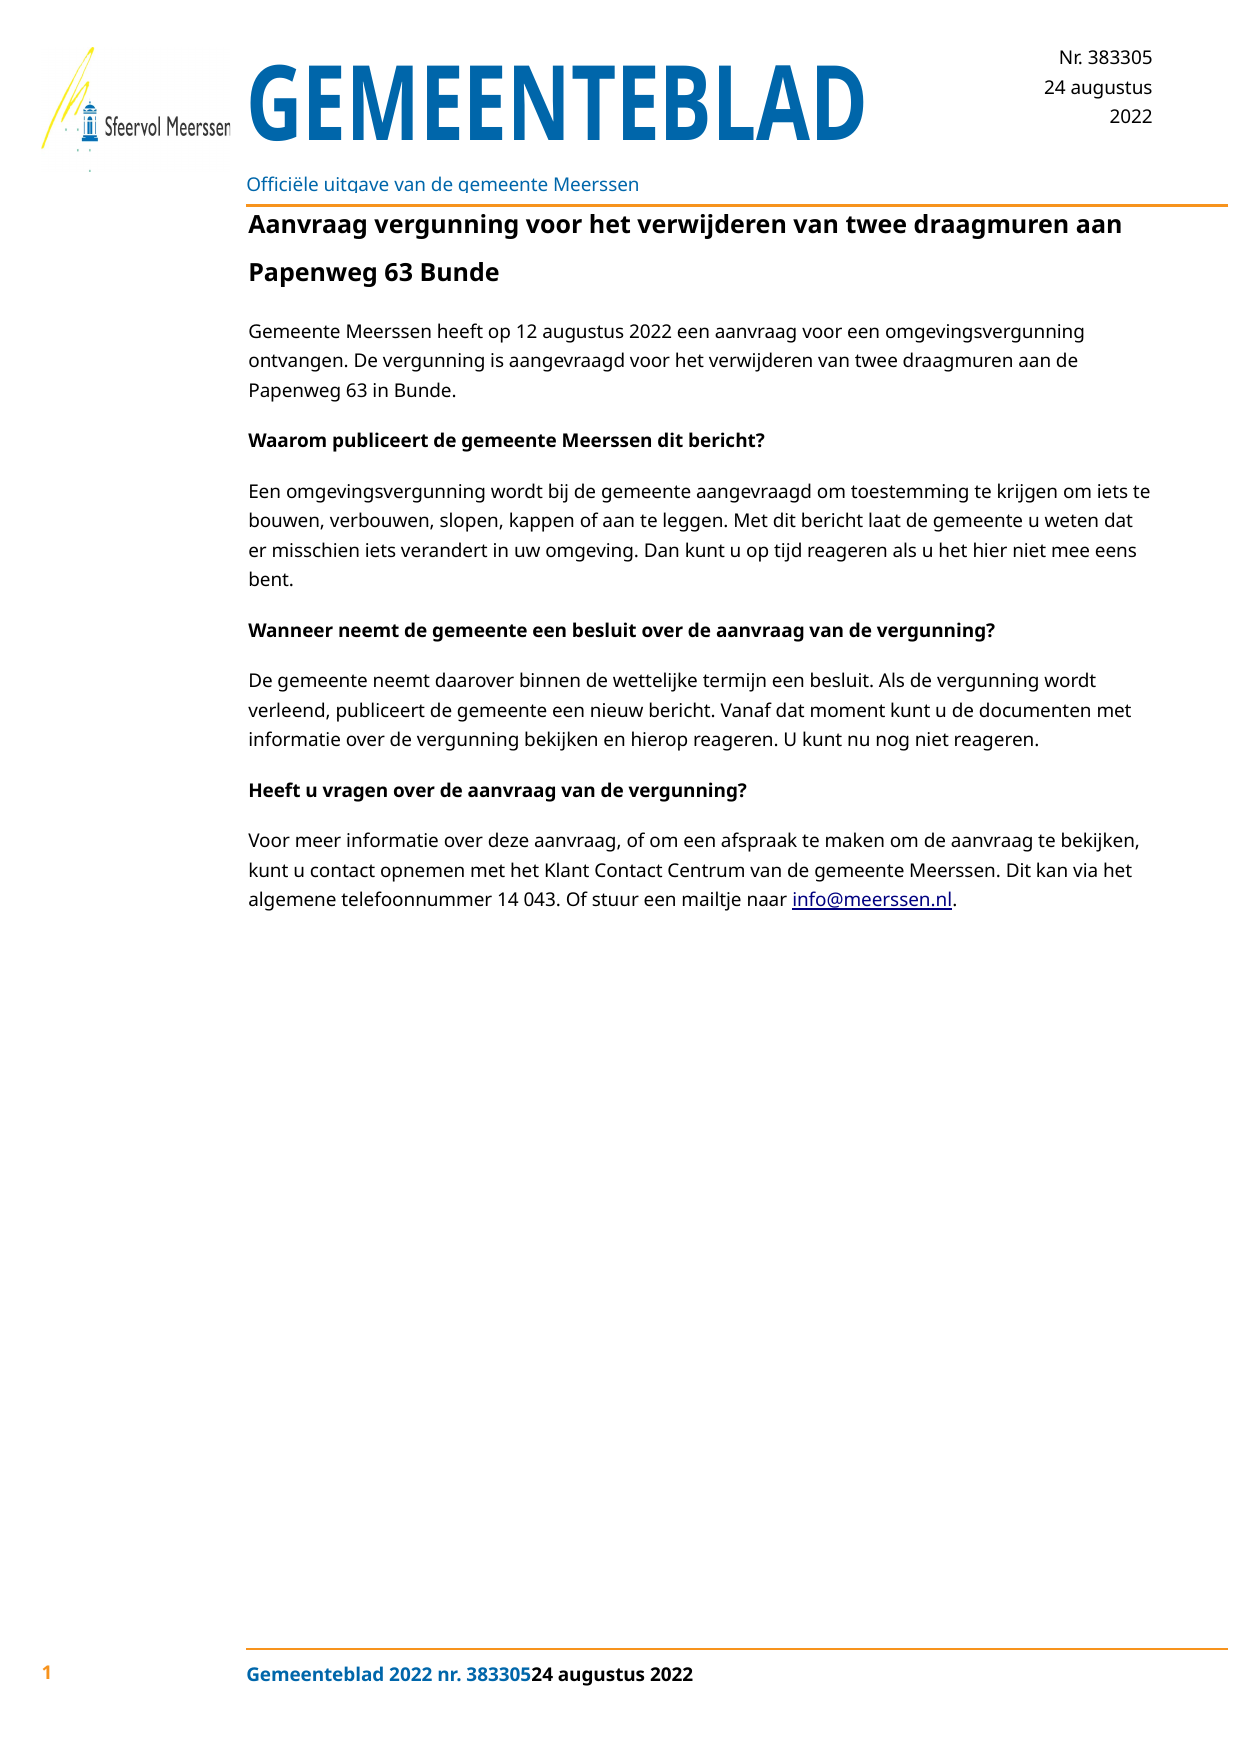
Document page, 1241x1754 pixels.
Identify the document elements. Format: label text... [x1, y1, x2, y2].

text Waarom publiceert de gemeente Meerssen dit bericht? [248, 427, 1152, 453]
picture [41, 47, 231, 172]
text De gemeente neemt daarover binnen de wettelijke termijn een besluit. Als de vergunning wordt verleend, publiceert de gemeente een nieuw bericht. Vanaf dat moment kunt u de documenten met informatie over de vergunning bekijken en hierop reageren. U kunt nu nog niet reageren. [248, 667, 1152, 752]
text Gemeente Meerssen heeft op 12 augustus 2022 een aanvraag voor een omgevingsvergunning ontvangen. De vergunning is aangevraagd voor het verwijderen van twee draagmuren aan de Papenweg 63 in Bunde. [248, 318, 1152, 403]
text Een omgevingsvergunning wordt bij de gemeente aangevraagd om toestemming te krijgen om iets te bouwen, verbouwen, slopen, kappen of aan te leggen. Met dit bericht laat de gemeente u weten dat er misschien iets verandert in uw omgeving. Dan kunt u op tijd reageren als u het hier niet mee eens bent. [248, 478, 1152, 592]
text Heeft u vragen over de aanvraag van de vergunning? [248, 777, 1152, 803]
text Wanneer neemt de gemeente een besluit over de aanvraag van de vergunning? [248, 617, 1152, 643]
text Aanvraag vergunning voor het verwijderen van twee draagmuren aan Papenweg 63 Bunde [248, 207, 1152, 288]
text Voor meer informatie over deze aanvraag, of om een afspraak te maken om de aanvraag te bekijken, kunt u contact opnemen met het Klant Contact Centrum van de gemeente Meerssen. Dit kan via het algemene telefoonnummer 14 043. Of stuur een mailtje naar info@meerssen.nl. [248, 827, 1152, 912]
